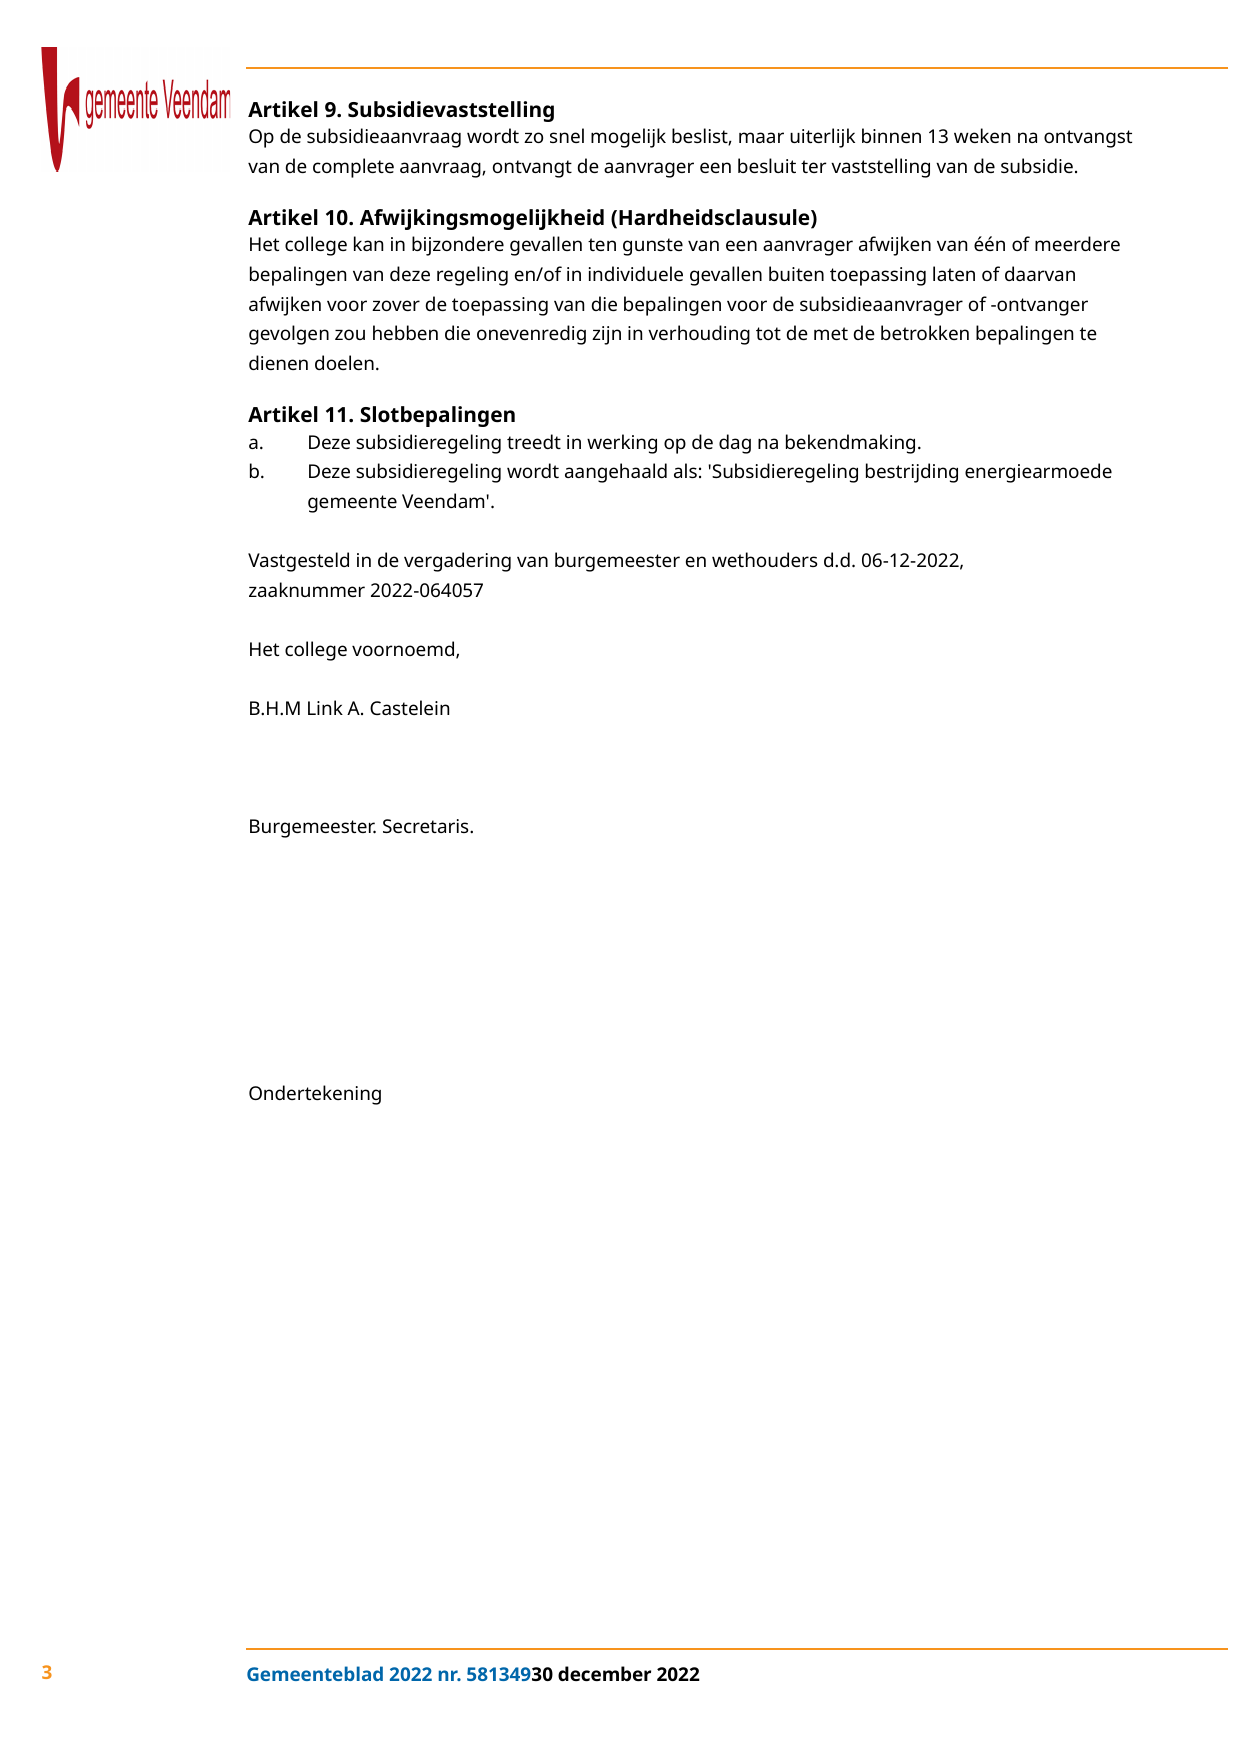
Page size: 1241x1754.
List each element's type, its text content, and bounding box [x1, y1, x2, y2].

text Het college kan in bijzondere gevallen ten gunste van een aanvrager afwijken van één of meerdere bepalingen van deze regeling en/of in individuele gevallen buiten toepassing laten of daarvan afwijken voor zover de toepassing van die bepalingen voor de subsidieaanvrager of -ontvanger gevolgen zou hebben die onevenredig zijn in verhouding tot de met de betrokken bepalingen te dienen doelen. [248, 232, 1152, 376]
picture [41, 47, 231, 172]
list Deze subsidieregeling wordt aangehaald als: 'Subsidieregeling bestrijding energiearmoede gemeente Veendam'. [248, 458, 1152, 514]
text Ondertekening [248, 1080, 1152, 1105]
text Artikel 11. Slotbepalingen [248, 400, 1152, 429]
text B.H.M Link A. Castelein [248, 695, 1152, 721]
text Artikel 10. Afwijkingsmogelijkheid (Hardheidsclausule) [248, 203, 1152, 232]
text Burgemeester. Secretaris. [248, 813, 1152, 839]
text zaaknummer 2022-064057 [248, 577, 1152, 602]
text Vastgesteld in de vergadering van burgemeester en wethouders d.d. 06-12-2022, [248, 547, 1152, 573]
text Het college voornoemd, [248, 636, 1152, 662]
list Deze subsidieregeling treedt in werking op de dag na bekendmaking. [248, 429, 1152, 454]
text Artikel 9. Subsidievaststelling [248, 95, 1152, 123]
text Op de subsidieaanvraag wordt zo snel mogelijk beslist, maar uiterlijk binnen 13 weken na ontvangst van de complete aanvraag, ontvangt de aanvrager een besluit ter vaststelling van de subsidie. [248, 123, 1152, 178]
